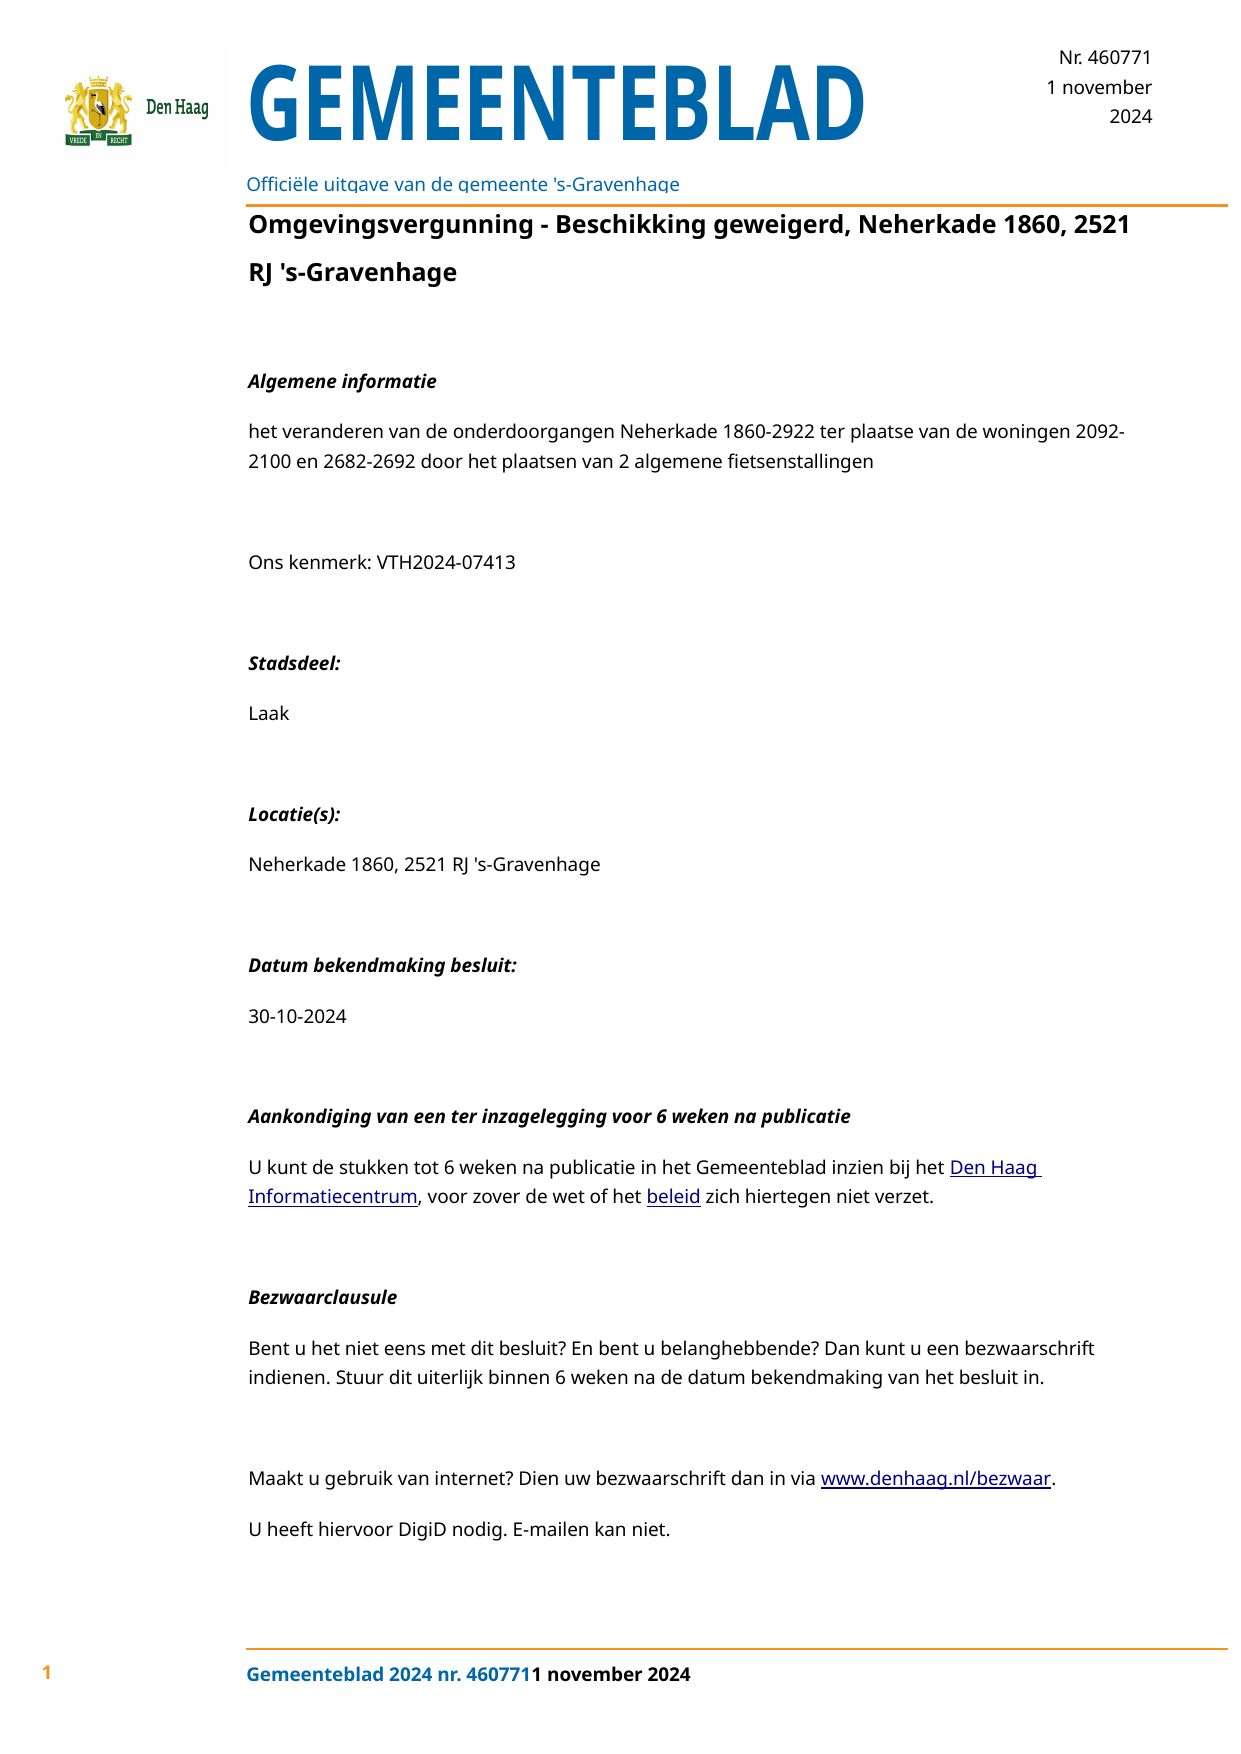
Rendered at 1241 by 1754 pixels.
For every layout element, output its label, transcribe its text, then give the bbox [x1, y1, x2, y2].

text Neherkade 1860, 2521 RJ 's-Gravenhage [248, 852, 1152, 877]
text 30-10-2024 [248, 1003, 1152, 1029]
text Datum bekendmaking besluit: [248, 952, 1152, 978]
text Stadsdeel: [248, 650, 1152, 676]
picture [41, 47, 231, 172]
text Algemene informatie [248, 368, 1152, 394]
text Bent u het niet eens met dit besluit? En bent u belanghebbende? Dan kunt u een bezwaarschrift indienen. Stuur dit uiterlijk binnen 6 weken na de datum bekendmaking van het besluit in. [248, 1335, 1152, 1390]
text Laak [248, 700, 1152, 726]
text Ons kenmerk: VTH2024-07413 [248, 549, 1152, 575]
text Aankondiging van een ter inzagelegging voor 6 weken na publicatie [248, 1104, 1152, 1129]
text Bezwaarclausule [248, 1284, 1152, 1310]
text U kunt de stukken tot 6 weken na publicatie in het Gemeenteblad inzien bij het Den Haag Informatiecentrum, voor zover de wet of het beleid zich hiertegen niet verzet. [248, 1154, 1152, 1209]
text U heeft hiervoor DigiD nodig. E-mailen kan niet. [248, 1516, 1152, 1542]
text Locatie(s): [248, 801, 1152, 827]
text het veranderen van de onderdoorgangen Neherkade 1860-2922 ter plaatse van de woningen 2092-2100 en 2682-2692 door het plaatsen van 2 algemene fietsenstallingen [248, 419, 1152, 474]
text Maakt u gebruik van internet? Dien uw bezwaarschrift dan in via www.denhaag.nl/bezwaar. [248, 1465, 1152, 1491]
text Omgevingsvergunning - Beschikking geweigerd, Neherkade 1860, 2521 RJ 's-Gravenhage [248, 207, 1152, 288]
